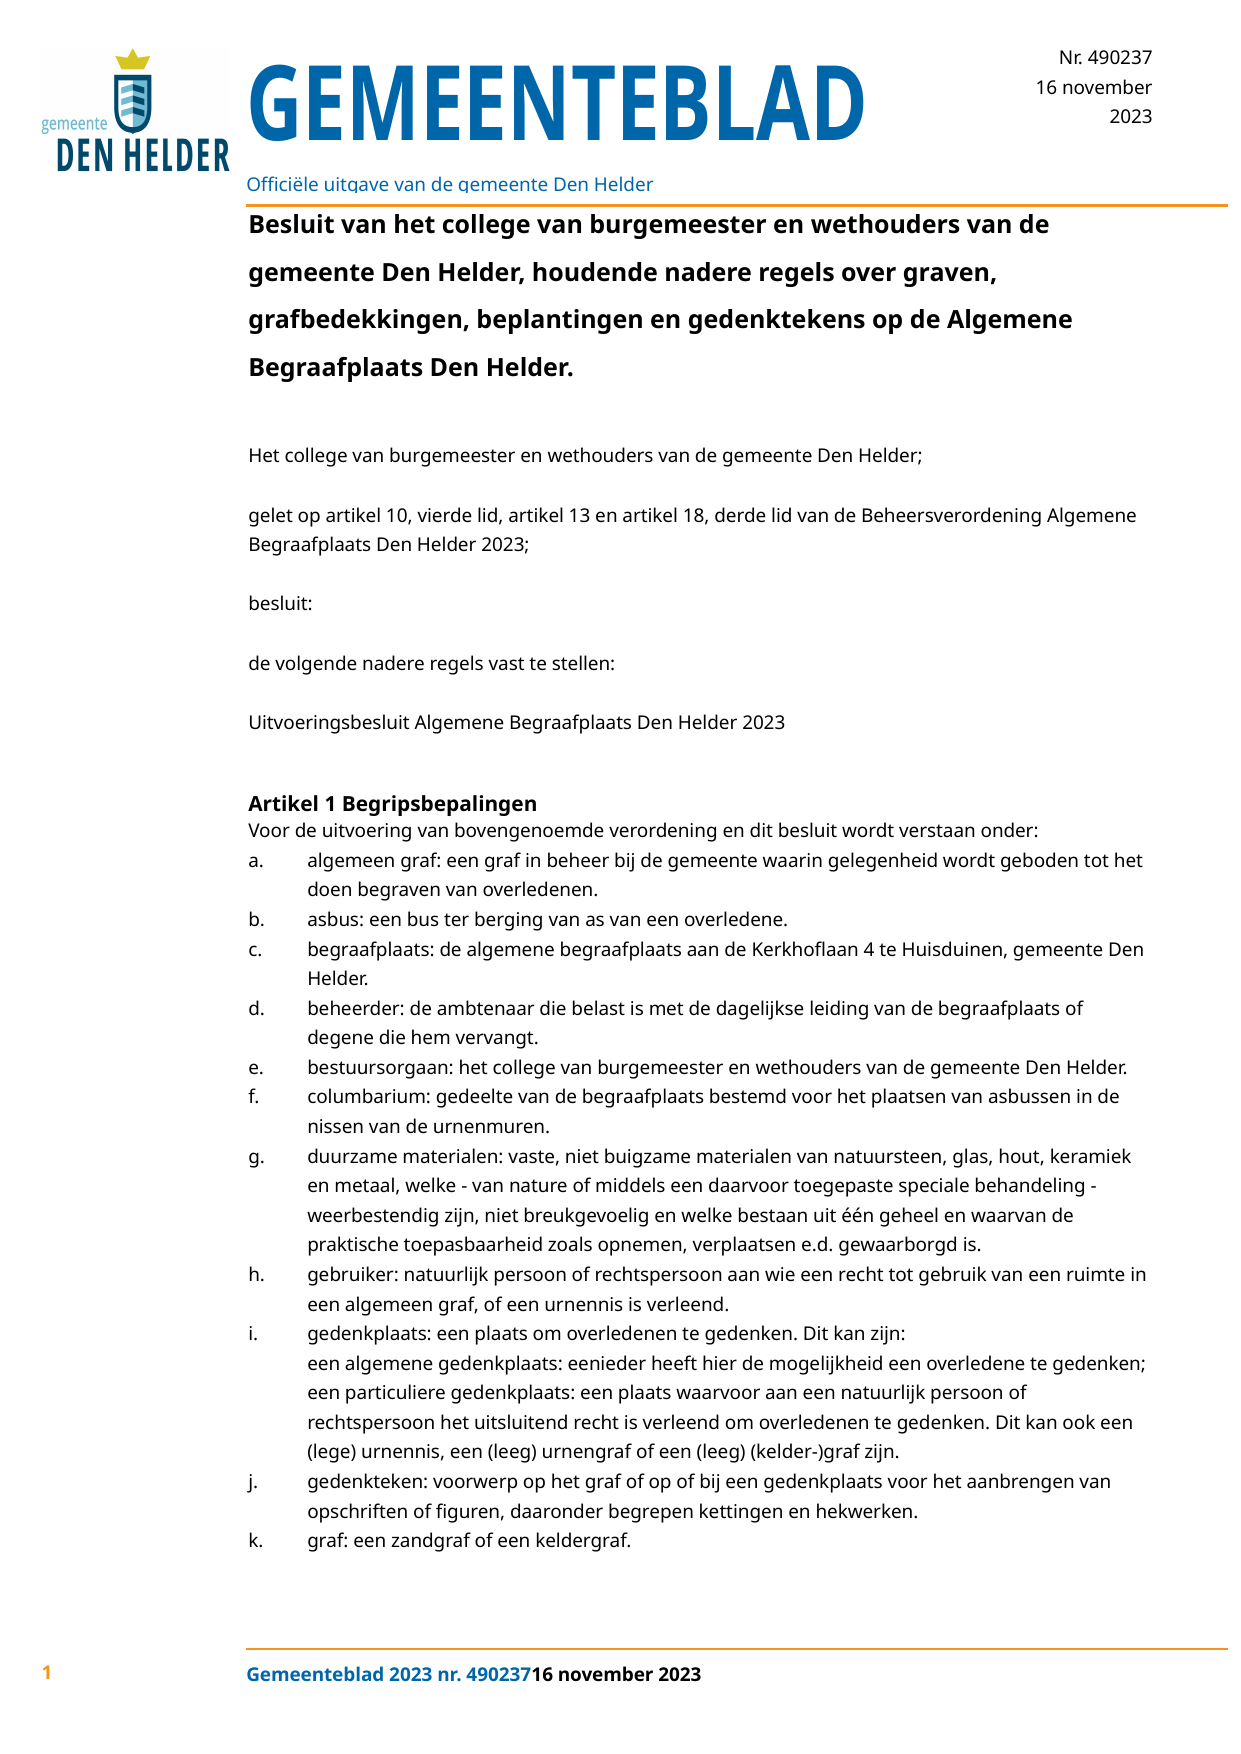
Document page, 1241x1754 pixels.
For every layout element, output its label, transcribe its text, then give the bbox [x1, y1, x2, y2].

picture [130, 157, 135, 172]
list een algemene gedenkplaats: eenieder heeft hier de mogelijkheid een overledene te gedenken; [248, 1350, 1152, 1376]
list asbus: een bus ter berging van as van een overledene. [248, 906, 1152, 932]
list duurzame materialen: vaste, niet buigzame materialen van natuursteen, glas, hout, keramiek en metaal, welke - van nature of middels een daarvoor toegepaste speciale behandeling - weerbestendig zijn, niet breukgevoelig en welke bestaan uit één geheel en waarvan de praktische toepasbaarheid zoals opnemen, verplaatsen e.d. gewaarborgd is. [248, 1143, 1152, 1257]
text gelet op artikel 10, vierde lid, artikel 13 en artikel 18, derde lid van de Beheersverordening Algemene Begraafplaats Den Helder 2023; [248, 502, 1152, 557]
picture [41, 47, 231, 172]
list graf: een zandgraf of een keldergraf. [248, 1527, 1152, 1553]
list gedenkteken: voorwerp op het graf of op of bij een gedenkplaats voor het aanbrengen van opschriften of figuren, daaronder begrepen kettingen en hekwerken. [248, 1468, 1152, 1523]
text Voor de uitvoering van bovengenoemde verordening en dit besluit wordt verstaan onder: [248, 817, 1152, 843]
picture [182, 144, 187, 165]
text Het college van burgemeester en wethouders van de gemeente Den Helder; [248, 443, 1152, 468]
list columbarium: gedeelte van de begraafplaats bestemd voor het plaatsen van asbussen in de nissen van de urnenmuren. [248, 1084, 1152, 1139]
text Besluit van het college van burgemeester en wethouders van de gemeente Den Helder, houdende nadere regels over graven, grafbedekkingen, beplantingen en gedenktekens op de Algemene Begraafplaats Den Helder. [248, 207, 1152, 384]
text de volgende nadere regels vast te stellen: [248, 650, 1152, 676]
list bestuursorgaan: het college van burgemeester en wethouders van de gemeente Den Helder. [248, 1054, 1152, 1080]
picture [220, 160, 224, 172]
list beheerder: de ambtenaar die belast is met de dagelijkse leiding van de begraafplaats of degene die hem vervangt. [248, 995, 1152, 1050]
list gebruiker: natuurlijk persoon of rechtspersoon aan wie een recht tot gebruik van een ruimte in een algemeen graf, of een urnennis is verleend. [248, 1261, 1152, 1316]
picture [63, 144, 68, 165]
text Artikel 1 Begripsbepalingen [248, 789, 1152, 817]
list begraafplaats: de algemene begraafplaats aan de Kerkhoflaan 4 te Huisduinen, gemeente Den Helder. [248, 936, 1152, 991]
picture [100, 154, 106, 172]
list algemeen graf: een graf in beheer bij de gemeente waarin gelegenheid wordt geboden tot het doen begraven van overledenen. [248, 847, 1152, 902]
list gedenkplaats: een plaats om overledenen te gedenken. Dit kan zijn: [248, 1320, 1152, 1346]
list een particuliere gedenkplaats: een plaats waarvoor aan een natuurlijk persoon of rechtspersoon het uitsluitend recht is verleend om overledenen te gedenken. Dit kan ook een (lege) urnennis, een (leeg) urnengraf of een (leeg) (kelder-)graf zijn. [248, 1379, 1152, 1464]
text Uitvoeringsbesluit Algemene Begraafplaats Den Helder 2023 [248, 709, 1152, 735]
text besluit: [248, 591, 1152, 616]
